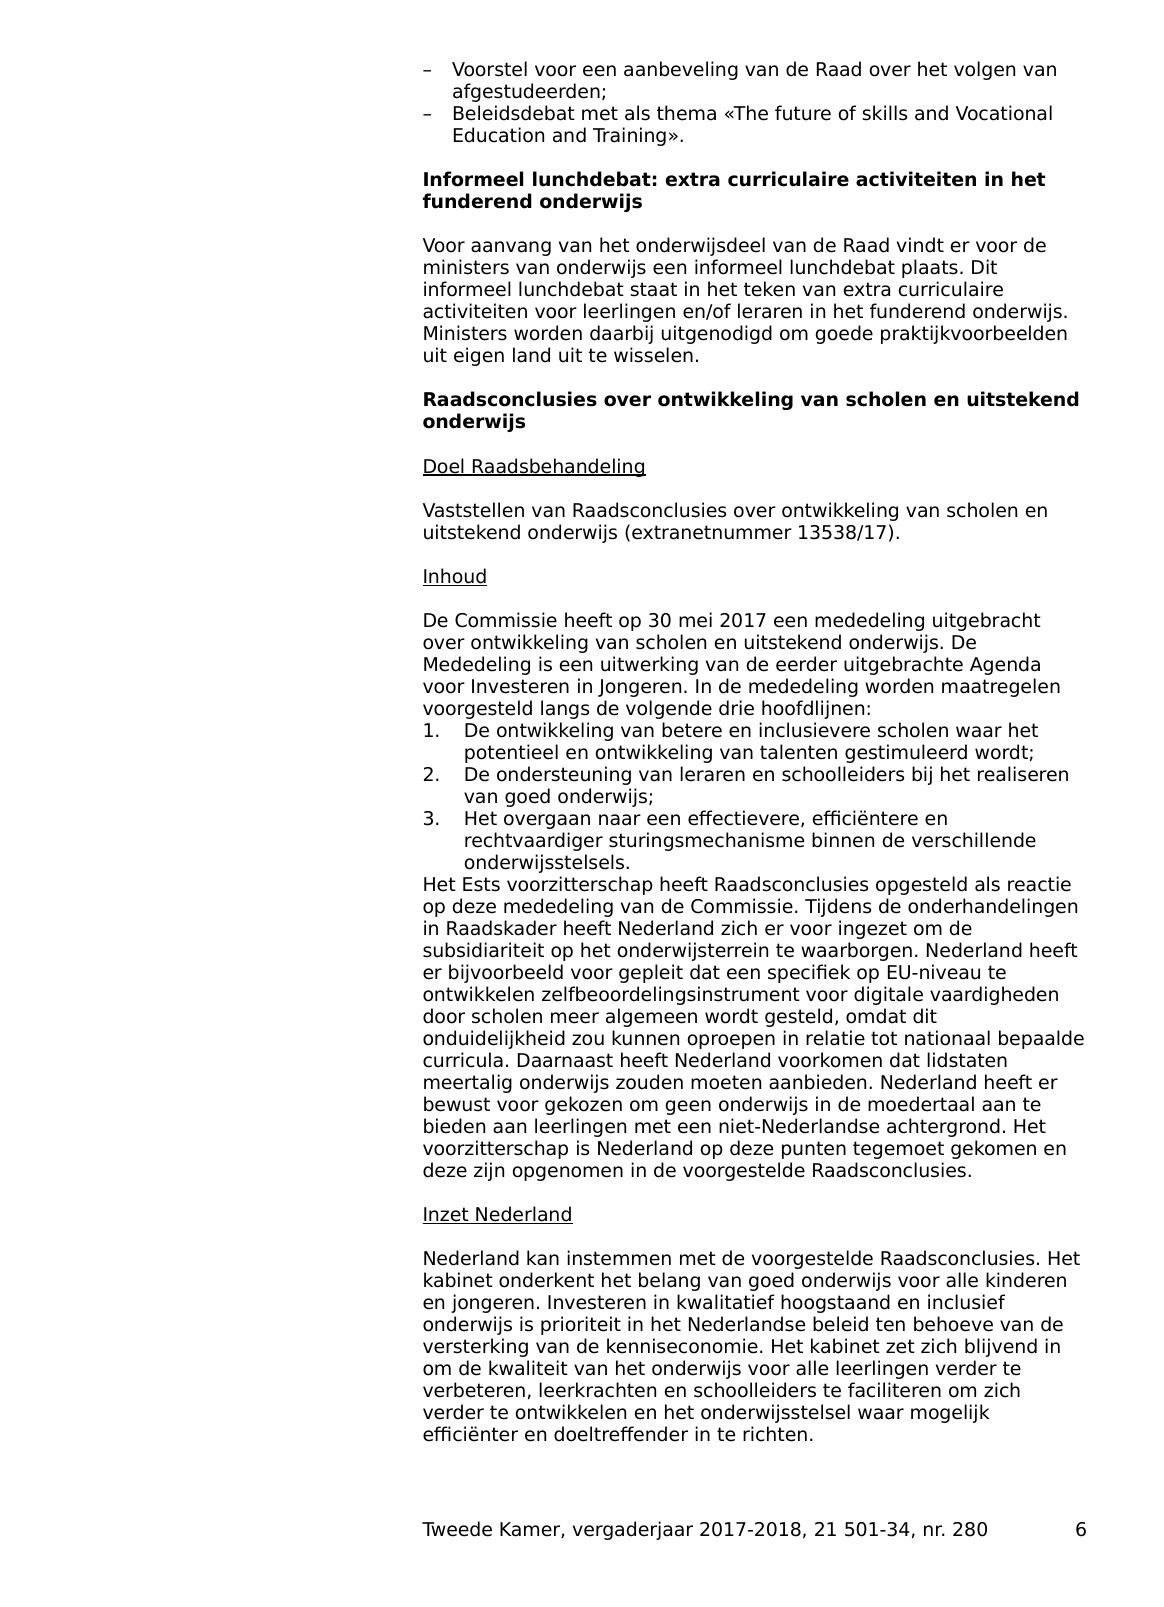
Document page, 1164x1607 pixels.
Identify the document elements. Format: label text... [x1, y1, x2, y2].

text 3. Het overgaan naar een effectievere, efficiëntere en rechtvaardiger sturingsmechanisme binnen de verschillende onderwijsstelsels. [422, 808, 1087, 874]
text Nederland kan instemmen met de voorgestelde Raadsconclusies. Het kabinet onderkent het belang van goed onderwijs voor alle kinderen en jongeren. Investeren in kwalitatief hoogstaand en inclusief onderwijs is prioriteit in het Nederlandse beleid ten behoeve van de versterking van de kenniseconomie. Het kabinet zet zich blijvend in om de kwaliteit van het onderwijs voor alle leerlingen verder te verbeteren, leerkrachten en schoolleiders te faciliteren om zich verder te ontwikkelen en het onderwijsstelsel waar mogelijk efficiënter en doeltreffender in te richten. [422, 1248, 1087, 1446]
text Voor aanvang van het onderwijsdeel van de Raad vindt er voor de ministers van onderwijs een informeel lunchdebat plaats. Dit informeel lunchdebat staat in het teken van extra curriculaire activiteiten voor leerlingen en/of leraren in het funderend onderwijs. Ministers worden daarbij uitgenodigd om goede praktijkvoorbeelden uit eigen land uit te wisselen. [422, 235, 1087, 367]
subtitle Raadsconclusies over ontwikkeling van scholen en uitstekend onderwijs [422, 389, 1087, 433]
text 2. De ondersteuning van leraren en schoolleiders bij het realiseren van goed onderwijs; [422, 764, 1087, 808]
text – Voorstel voor een aanbeveling van de Raad over het volgen van afgestudeerden; [422, 59, 1087, 103]
text 1. De ontwikkeling van betere en inclusievere scholen waar het potentieel en ontwikkeling van talenten gestimuleerd wordt; [422, 720, 1087, 764]
subtitle Doel Raadsbehandeling [422, 456, 1087, 477]
text Vaststellen van Raadsconclusies over ontwikkeling van scholen en uitstekend onderwijs (extranetnummer 13538/17). [422, 500, 1087, 544]
subtitle Informeel lunchdebat: extra curriculaire activiteiten in het funderend onderwijs [422, 169, 1087, 213]
subtitle Inzet Nederland [422, 1204, 1087, 1226]
text Het Ests voorzitterschap heeft Raadsconclusies opgesteld als reactie op deze mededeling van de Commissie. Tijdens de onderhandelingen in Raadskader heeft Nederland zich er voor ingezet om de subsidiariteit op het onderwijsterrein te waarborgen. Nederland heeft er bijvoorbeeld voor gepleit dat een specifiek op EU-niveau te ontwikkelen zelfbeoordelingsinstrument voor digitale vaardigheden door scholen meer algemeen wordt gesteld, omdat dit onduidelijkheid zou kunnen oproepen in relatie tot nationaal bepaalde curricula. Daarnaast heeft Nederland voorkomen dat lidstaten meertalig onderwijs zouden moeten aanbieden. Nederland heeft er bewust voor gekozen om geen onderwijs in de moedertaal aan te bieden aan leerlingen met een niet-Nederlandse achtergrond. Het voorzitterschap is Nederland op deze punten tegemoet gekomen en deze zijn opgenomen in de voorgestelde Raadsconclusies. [422, 874, 1087, 1181]
text De Commissie heeft op 30 mei 2017 een mededeling uitgebracht over ontwikkeling van scholen en uitstekend onderwijs. De Mededeling is een uitwerking van de eerder uitgebrachte Agenda voor Investeren in Jongeren. In de mededeling worden maatregelen voorgesteld langs de volgende drie hoofdlijnen: [422, 610, 1087, 720]
subtitle Inhoud [422, 566, 1087, 588]
text – Beleidsdebat met als thema «The future of skills and Vocational Education and Training». [422, 103, 1087, 147]
